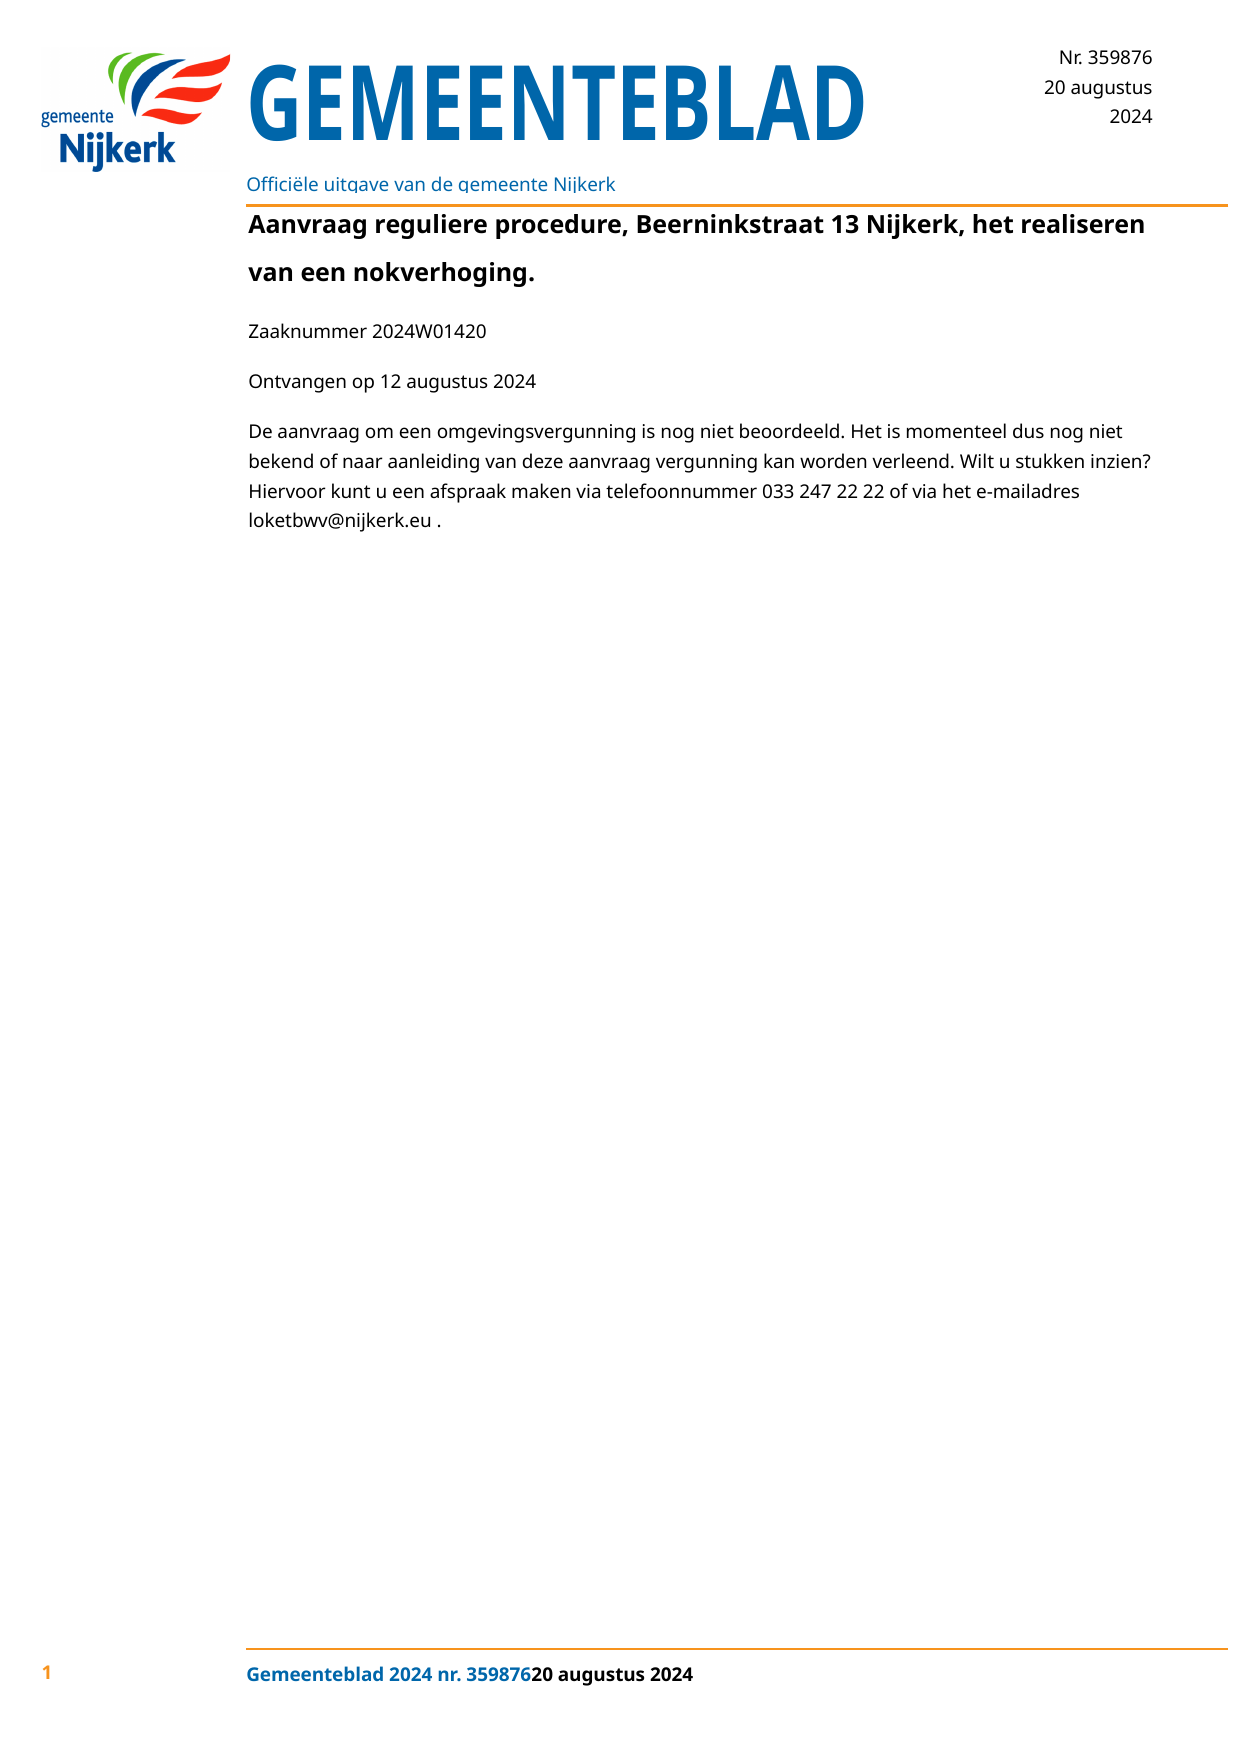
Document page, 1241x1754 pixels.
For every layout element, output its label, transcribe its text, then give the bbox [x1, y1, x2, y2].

text Ontvangen op 12 augustus 2024 [248, 368, 1152, 394]
text De aanvraag om een omgevingsvergunning is nog niet beoordeeld. Het is momenteel dus nog niet bekend of naar aanleiding van deze aanvraag vergunning kan worden verleend. Wilt u stukken inzien? Hiervoor kunt u een afspraak maken via telefoonnummer 033 247 22 22 of via het e-mailadres loketbwv@nijkerk.eu . [248, 419, 1152, 533]
text Zaaknummer 2024W01420 [248, 318, 1152, 344]
text Aanvraag reguliere procedure, Beerninkstraat 13 Nijkerk, het realiseren van een nokverhoging. [248, 207, 1152, 288]
picture [41, 47, 231, 172]
